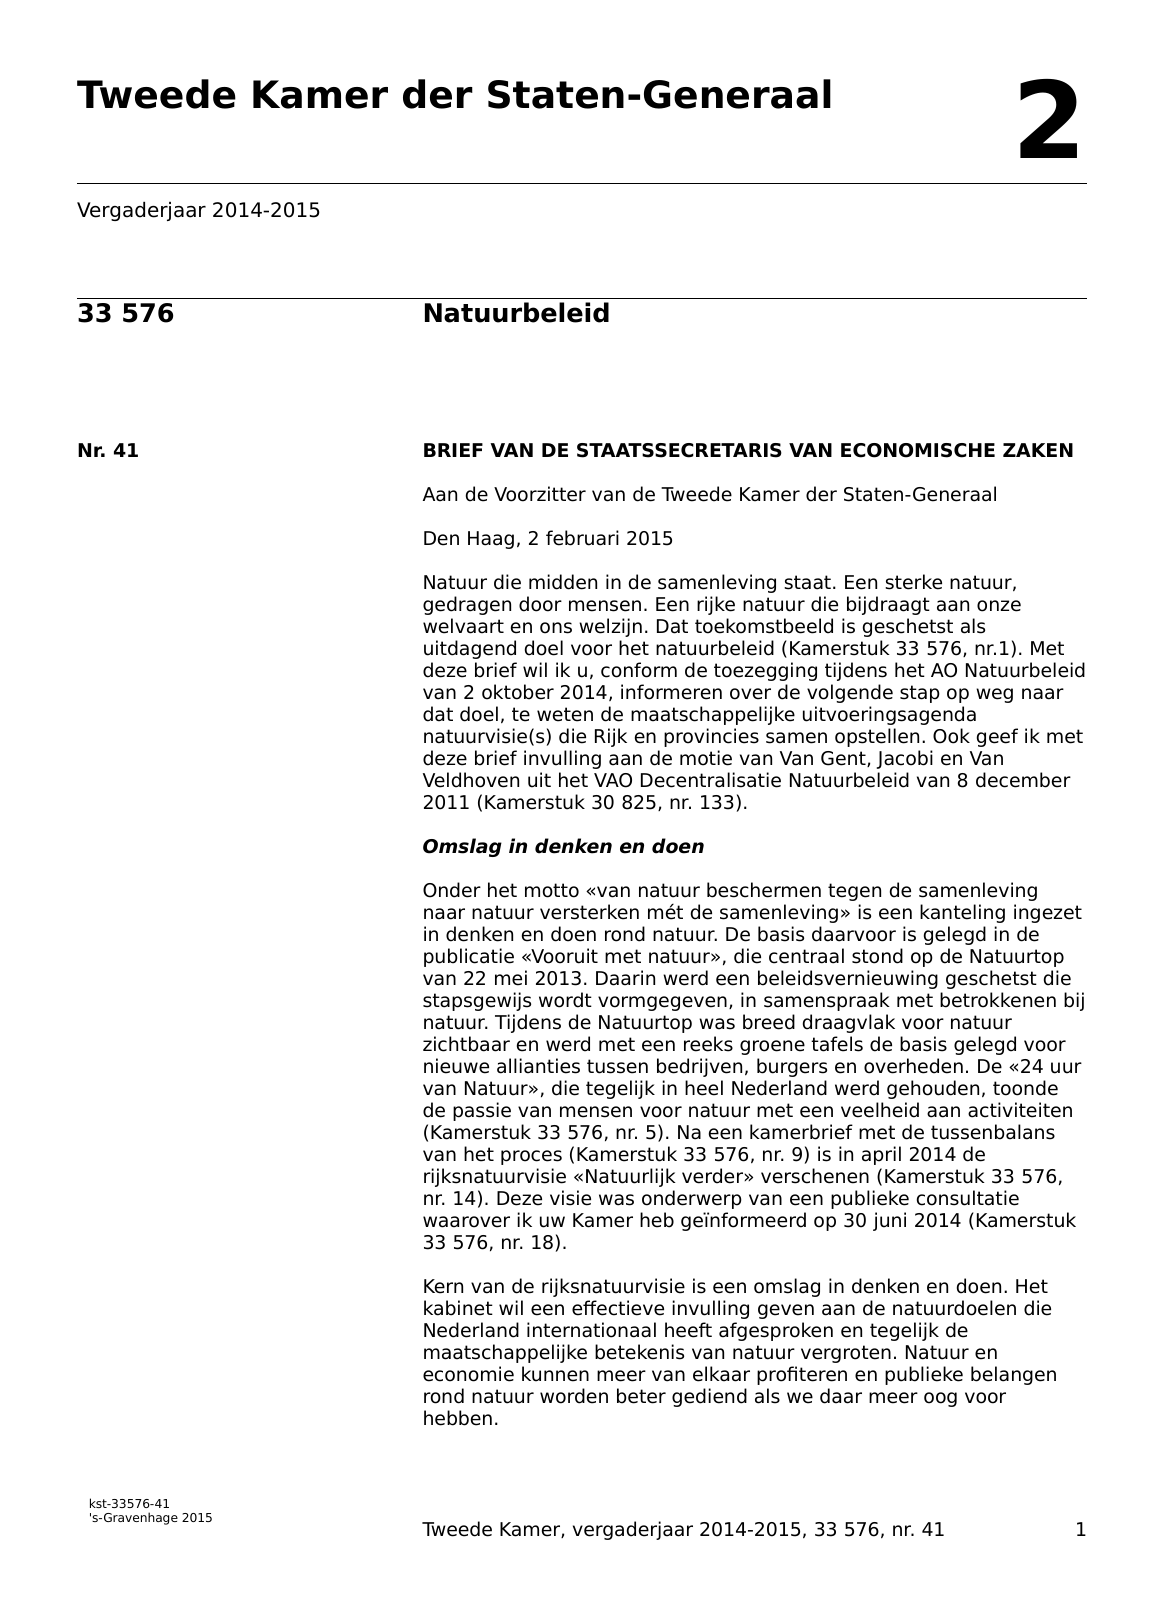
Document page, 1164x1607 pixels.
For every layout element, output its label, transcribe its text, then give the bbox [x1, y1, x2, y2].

text Den Haag, 2 februari 2015 [422, 528, 1087, 550]
subtitle Omslag in denken en doen [422, 836, 1087, 858]
table_cell Vergaderjaar 2014-2015 [77, 184, 1087, 298]
text Kern van de rijksnatuurvisie is een omslag in denken en doen. Het kabinet wil een effectieve invulling geven aan de natuurdoelen die Nederland internationaal heeft afgesproken en tegelijk de maatschappelijke betekenis van natuur vergroten. Natuur en economie kunnen meer van elkaar profiteren en publieke belangen rond natuur worden beter gediend als we daar meer oog voor hebben. [422, 1276, 1087, 1430]
table_header 2 [886, 59, 1087, 183]
text kst-33576-41 [88, 1497, 323, 1511]
text 's-Gravenhage 2015 [88, 1511, 323, 1525]
text Onder het motto «van natuur beschermen tegen de samenleving naar natuur versterken mét de samenleving» is een kanteling ingezet in denken en doen rond natuur. De basis daarvoor is gelegd in de publicatie «Vooruit met natuur», die centraal stond op de Natuurtop van 22 mei 2013. Daarin werd een beleidsvernieuwing geschetst die stapsgewijs wordt vormgegeven, in samenspraak met betrokkenen bij natuur. Tijdens de Natuurtop was breed draagvlak voor natuur zichtbaar en werd met een reeks groene tafels de basis gelegd voor nieuwe allianties tussen bedrijven, burgers en overheden. De «24 uur van Natuur», die tegelijk in heel Nederland werd gehouden, toonde de passie van mensen voor natuur met een veelheid aan activiteiten (Kamerstuk 33 576, nr. 5). Na een kamerbrief met de tussenbalans van het proces (Kamerstuk 33 576, nr. 9) is in april 2014 de rijksnatuurvisie «Natuurlijk verder» verschenen (Kamerstuk 33 576, nr. 14). Deze visie was onderwerp van een publieke consultatie waarover ik uw Kamer heb geïnformeerd op 30 juni 2014 (Kamerstuk 33 576, nr. 18). [422, 880, 1087, 1254]
text Aan de Voorzitter van de Tweede Kamer der Staten-Generaal [422, 484, 1087, 506]
subtitle Nr. 41 BRIEF VAN DE STAATSSECRETARIS VAN ECONOMISCHE ZAKEN [77, 440, 1087, 462]
text Natuur die midden in de samenleving staat. Een sterke natuur, gedragen door mensen. Een rijke natuur die bijdraagt aan onze welvaart en ons welzijn. Dat toekomstbeeld is geschetst als uitdagend doel voor het natuurbeleid (Kamerstuk 33 576, nr.1). Met deze brief wil ik u, conform de toezegging tijdens het AO Natuurbeleid van 2 oktober 2014, informeren over de volgende stap op weg naar dat doel, te weten de maatschappelijke uitvoeringsagenda natuurvisie(s) die Rijk en provincies samen opstellen. Ook geef ik met deze brief invulling aan de motie van Van Gent, Jacobi en Van Veldhoven uit het VAO Decentralisatie Natuurbeleid van 8 december 2011 (Kamerstuk 30 825, nr. 133). [422, 572, 1087, 814]
subtitle 33 576 Natuurbeleid [77, 299, 1087, 329]
table_header Tweede Kamer der Staten-Generaal [77, 59, 886, 183]
